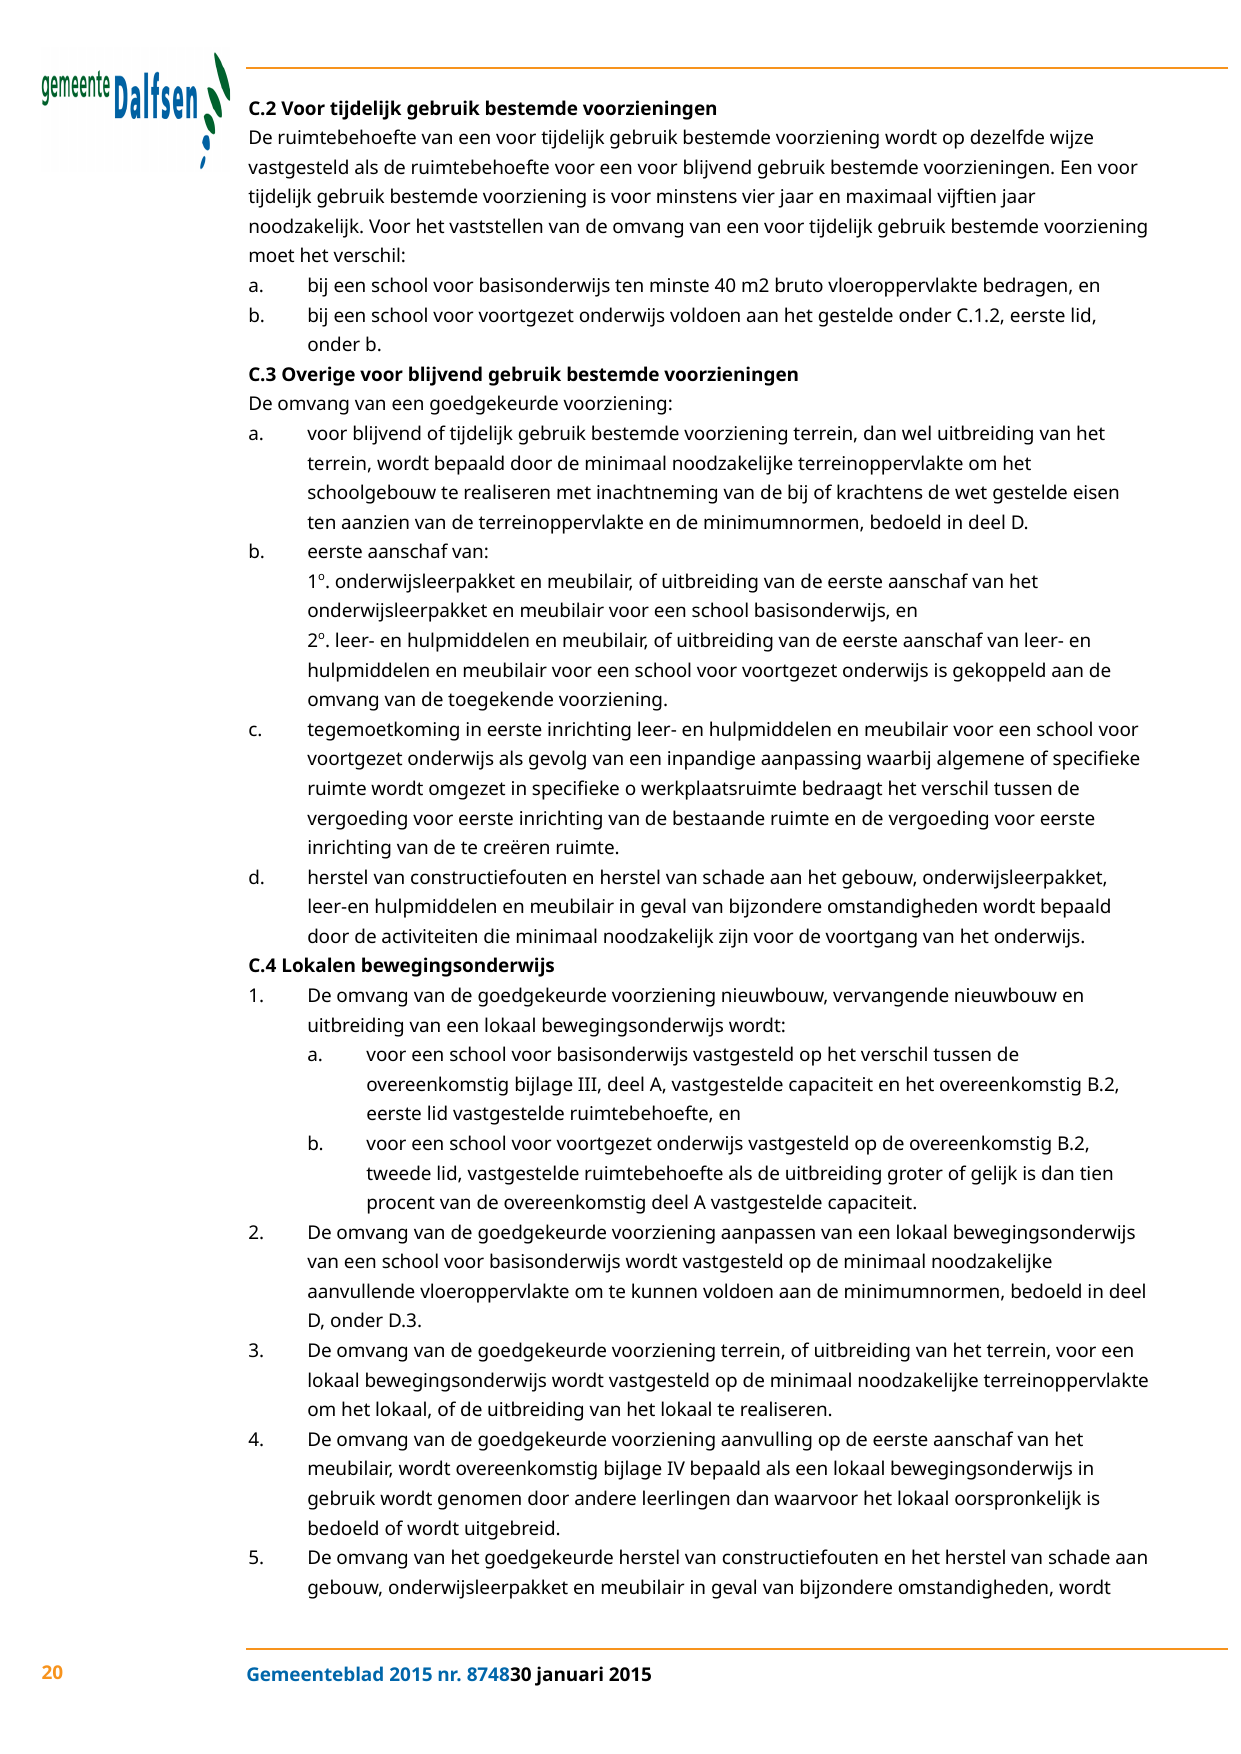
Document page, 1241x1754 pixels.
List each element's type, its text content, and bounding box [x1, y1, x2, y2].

text C.3 Overige voor blijvend gebruik bestemde voorzieningen [248, 361, 1152, 387]
list voor een school voor voortgezet onderwijs vastgesteld op de overeenkomstig B.2, tweede lid, vastgestelde ruimtebehoefte als de uitbreiding groter of gelijk is dan tien procent van de overeenkomstig deel A vastgestelde capaciteit. [307, 1130, 1152, 1215]
list De omvang van het goedgekeurde herstel van constructiefouten en het herstel van schade aan gebouw, onderwijsleerpakket en meubilair in geval van bijzondere omstandigheden, wordt [248, 1544, 1152, 1600]
list herstel van constructiefouten en herstel van schade aan het gebouw, onderwijsleerpakket, leer-en hulpmiddelen en meubilair in geval van bijzondere omstandigheden wordt bepaald door de activiteiten die minimaal noodzakelijk zijn voor de voortgang van het onderwijs. [248, 864, 1152, 949]
list De omvang van de goedgekeurde voorziening nieuwbouw, vervangende nieuwbouw en uitbreiding van een lokaal bewegingsonderwijs wordt: [248, 982, 1152, 1038]
list De omvang van de goedgekeurde voorziening aanpassen van een lokaal bewegingsonderwijs van een school voor basisonderwijs wordt vastgesteld op de minimaal noodzakelijke aanvullende vloeroppervlakte om te kunnen voldoen aan de minimumnormen, bedoeld in deel D, onder D.3. [248, 1219, 1152, 1333]
list bij een school voor voortgezet onderwijs voldoen aan het gestelde onder C.1.2, eerste lid, onder b. [248, 302, 1152, 357]
list voor blijvend of tijdelijk gebruik bestemde voorziening terrein, dan wel uitbreiding van het terrein, wordt bepaald door de minimaal noodzakelijke terreinoppervlakte om het schoolgebouw te realiseren met inachtneming van de bij of krachtens de wet gestelde eisen ten aanzien van de terreinoppervlakte en de minimumnormen, bedoeld in deel D. [248, 420, 1152, 535]
list 1o. onderwijsleerpakket en meubilair, of uitbreiding van de eerste aanschaf van het onderwijsleerpakket en meubilair voor een school basisonderwijs, en [248, 568, 1152, 623]
list voor een school voor basisonderwijs vastgesteld op het verschil tussen de overeenkomstig bijlage III, deel A, vastgestelde capaciteit en het overeenkomstig B.2, eerste lid vastgestelde ruimtebehoefte, en [307, 1041, 1152, 1126]
text De ruimtebehoefte van een voor tijdelijk gebruik bestemde voorziening wordt op dezelfde wijze vastgesteld als de ruimtebehoefte voor een voor blijvend gebruik bestemde voorzieningen. Een voor tijdelijk gebruik bestemde voorziening is voor minstens vier jaar en maximaal vijftien jaar noodzakelijk. Voor het vaststellen van de omvang van een voor tijdelijk gebruik bestemde voorziening moet het verschil: [248, 124, 1152, 268]
list De omvang van de goedgekeurde voorziening terrein, of uitbreiding van het terrein, voor een lokaal bewegingsonderwijs wordt vastgesteld op de minimaal noodzakelijke terreinoppervlakte om het lokaal, of de uitbreiding van het lokaal te realiseren. [248, 1337, 1152, 1422]
text C.2 Voor tijdelijk gebruik bestemde voorzieningen [248, 95, 1152, 121]
text De omvang van een goedgekeurde voorziening: [248, 391, 1152, 416]
list De omvang van de goedgekeurde voorziening aanvulling op de eerste aanschaf van het meubilair, wordt overeenkomstig bijlage IV bepaald als een lokaal bewegingsonderwijs in gebruik wordt genomen door andere leerlingen dan waarvoor het lokaal oorspronkelijk is bedoeld of wordt uitgebreid. [248, 1426, 1152, 1541]
picture [41, 47, 231, 172]
list eerste aanschaf van: [248, 538, 1152, 564]
list 2o. leer- en hulpmiddelen en meubilair, of uitbreiding van de eerste aanschaf van leer- en hulpmiddelen en meubilair voor een school voor voortgezet onderwijs is gekoppeld aan de omvang van de toegekende voorziening. [248, 627, 1152, 712]
text C.4 Lokalen bewegingsonderwijs [248, 953, 1152, 978]
list tegemoetkoming in eerste inrichting leer- en hulpmiddelen en meubilair voor een school voor voortgezet onderwijs als gevolg van een inpandige aanpassing waarbij algemene of specifieke ruimte wordt omgezet in specifieke o werkplaatsruimte bedraagt het verschil tussen de vergoeding voor eerste inrichting van de bestaande ruimte en de vergoeding voor eerste inrichting van de te creëren ruimte. [248, 716, 1152, 860]
list bij een school voor basisonderwijs ten minste 40 m2 bruto vloeroppervlakte bedragen, en [248, 272, 1152, 298]
